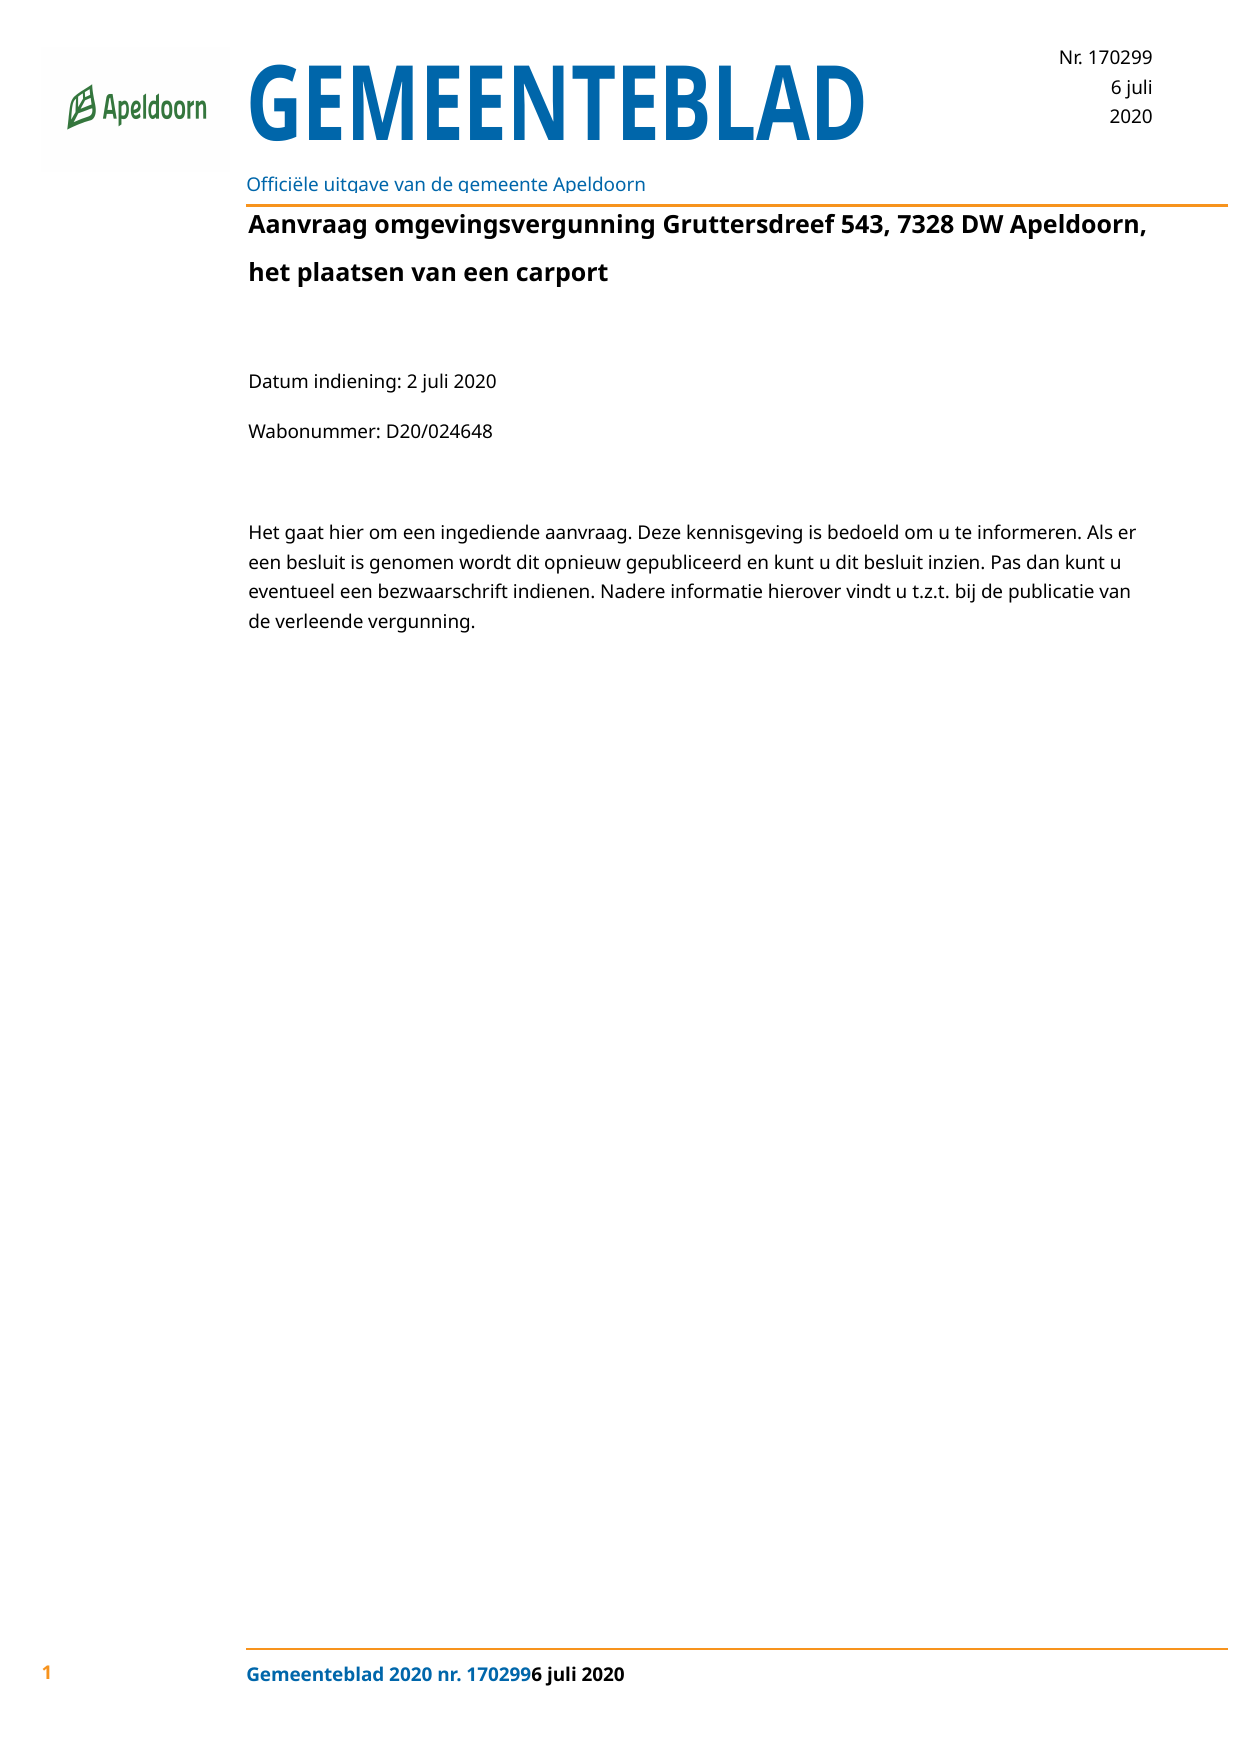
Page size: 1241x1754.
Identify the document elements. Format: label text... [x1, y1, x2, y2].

text Wabonummer: D20/024648 [248, 419, 1152, 444]
text Het gaat hier om een ingediende aanvraag. Deze kennisgeving is bedoeld om u te informeren. Als er een besluit is genomen wordt dit opnieuw gepubliceerd en kunt u dit besluit inzien. Pas dan kunt u eventueel een bezwaarschrift indienen. Nadere informatie hierover vindt u t.z.t. bij de publicatie van de verleende vergunning. [248, 519, 1152, 634]
text Datum indiening: 2 juli 2020 [248, 368, 1152, 394]
picture [41, 47, 231, 172]
text Aanvraag omgevingsvergunning Gruttersdreef 543, 7328 DW Apeldoorn, het plaatsen van een carport [248, 207, 1152, 288]
